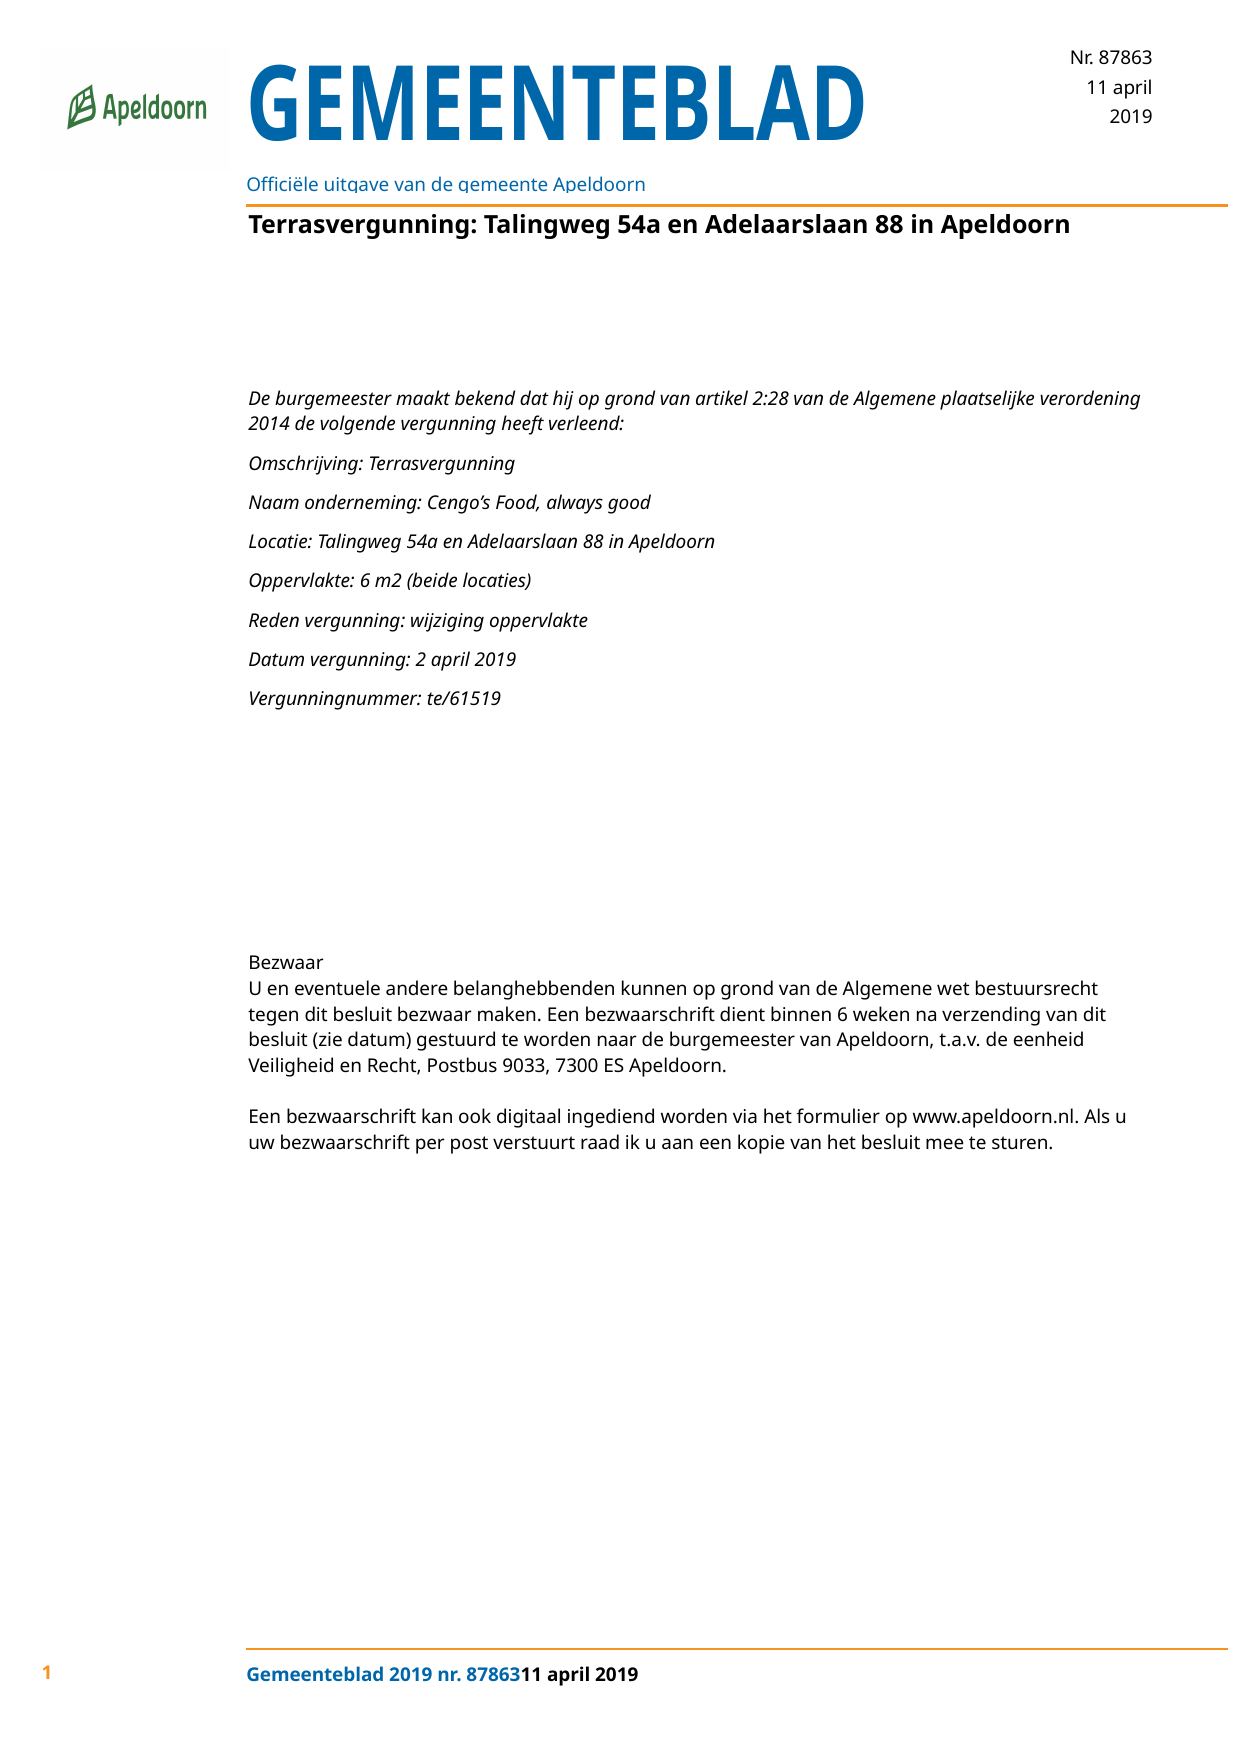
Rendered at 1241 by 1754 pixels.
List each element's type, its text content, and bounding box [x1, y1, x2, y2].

text Omschrijving: Terrasvergunning [248, 450, 1152, 475]
text Naam onderneming: Cengo’s Food, always good [248, 489, 1152, 515]
text Locatie: Talingweg 54a en Adelaarslaan 88 in Apeldoorn [248, 528, 1152, 554]
text De burgemeester maakt bekend dat hij op grond van artikel 2:28 van de Algemene plaatselijke verordening 2014 de volgende vergunning heeft verleend: [248, 385, 1152, 436]
text Een bezwaarschrift kan ook digitaal ingediend worden via het formulier op www.apeldoorn.nl. Als u uw bezwaarschrift per post verstuurt raad ik u aan een kopie van het besluit mee te sturen. [248, 1104, 1152, 1155]
text Datum vergunning: 2 april 2019 [248, 646, 1152, 672]
text U en eventuele andere belanghebbenden kunnen op grond van de Algemene wet bestuursrecht tegen dit besluit bezwaar maken. Een bezwaarschrift dient binnen 6 weken na verzending van dit besluit (zie datum) gestuurd te worden naar de burgemeester van Apeldoorn, t.a.v. de eenheid Veiligheid en Recht, Postbus 9033, 7300 ES Apeldoorn. [248, 975, 1152, 1078]
text Vergunningnummer: te/61519 [248, 685, 1152, 711]
text Terrasvergunning: Talingweg 54a en Adelaarslaan 88 in Apeldoorn [248, 207, 1152, 241]
text Bezwaar [248, 949, 1152, 975]
text Oppervlakte: 6 m2 (beide locaties) [248, 567, 1152, 593]
text Reden vergunning: wijziging oppervlakte [248, 607, 1152, 632]
picture [41, 47, 231, 172]
